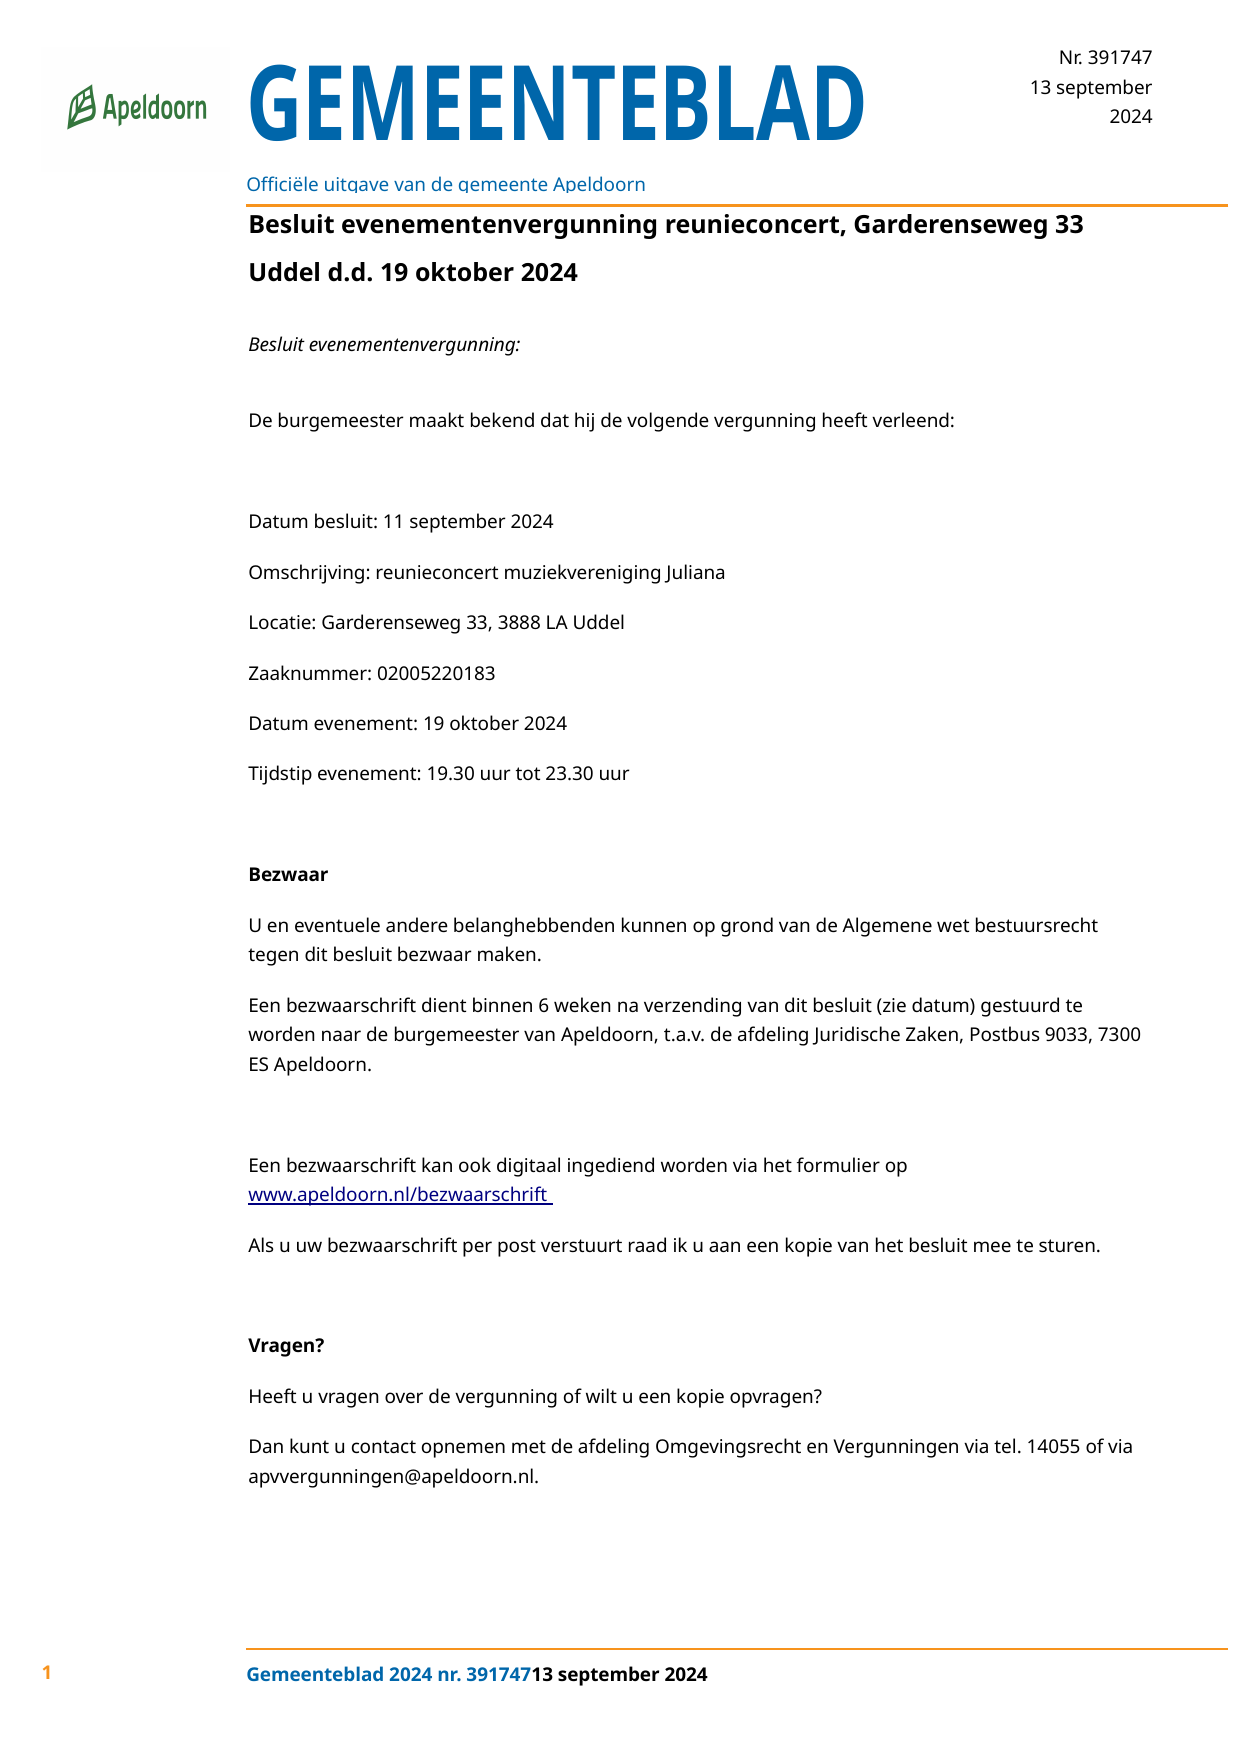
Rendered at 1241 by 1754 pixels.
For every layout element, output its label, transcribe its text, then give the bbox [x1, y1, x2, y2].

text De burgemeester maakt bekend dat hij de volgende vergunning heeft verleend: [248, 408, 1152, 433]
text Dan kunt u contact opnemen met de afdeling Omgevingsrecht en Vergunningen via tel. 14055 of via apvvergunningen@apeldoorn.nl. [248, 1433, 1152, 1489]
text Bezwaar [248, 861, 1152, 887]
text Een bezwaarschrift kan ook digitaal ingediend worden via het formulier op www.apeldoorn.nl/bezwaarschrift [248, 1152, 1152, 1207]
text Als u uw bezwaarschrift per post verstuurt raad ik u aan een kopie van het besluit mee te sturen. [248, 1232, 1152, 1257]
text Een bezwaarschrift dient binnen 6 weken na verzending van dit besluit (zie datum) gestuurd te worden naar de burgemeester van Apeldoorn, t.a.v. de afdeling Juridische Zaken, Postbus 9033, 7300 ES Apeldoorn. [248, 992, 1152, 1077]
text Datum evenement: 19 oktober 2024 [248, 710, 1152, 736]
text Locatie: Garderenseweg 33, 3888 LA Uddel [248, 609, 1152, 635]
text Datum besluit: 11 september 2024 [248, 508, 1152, 534]
text U en eventuele andere belanghebbenden kunnen op grond van de Algemene wet bestuursrecht tegen dit besluit bezwaar maken. [248, 912, 1152, 967]
picture [41, 47, 231, 172]
text Besluit evenementenvergunning: [248, 331, 1152, 357]
text Besluit evenementenvergunning reunieconcert, Garderenseweg 33 Uddel d.d. 19 oktober 2024 [248, 207, 1152, 288]
text Zaaknummer: 02005220183 [248, 660, 1152, 685]
text Vragen? [248, 1333, 1152, 1358]
text Tijdstip evenement: 19.30 uur tot 23.30 uur [248, 761, 1152, 786]
text Heeft u vragen over de vergunning of wilt u een kopie opvragen? [248, 1383, 1152, 1409]
text Omschrijving: reunieconcert muziekvereniging Juliana [248, 559, 1152, 584]
